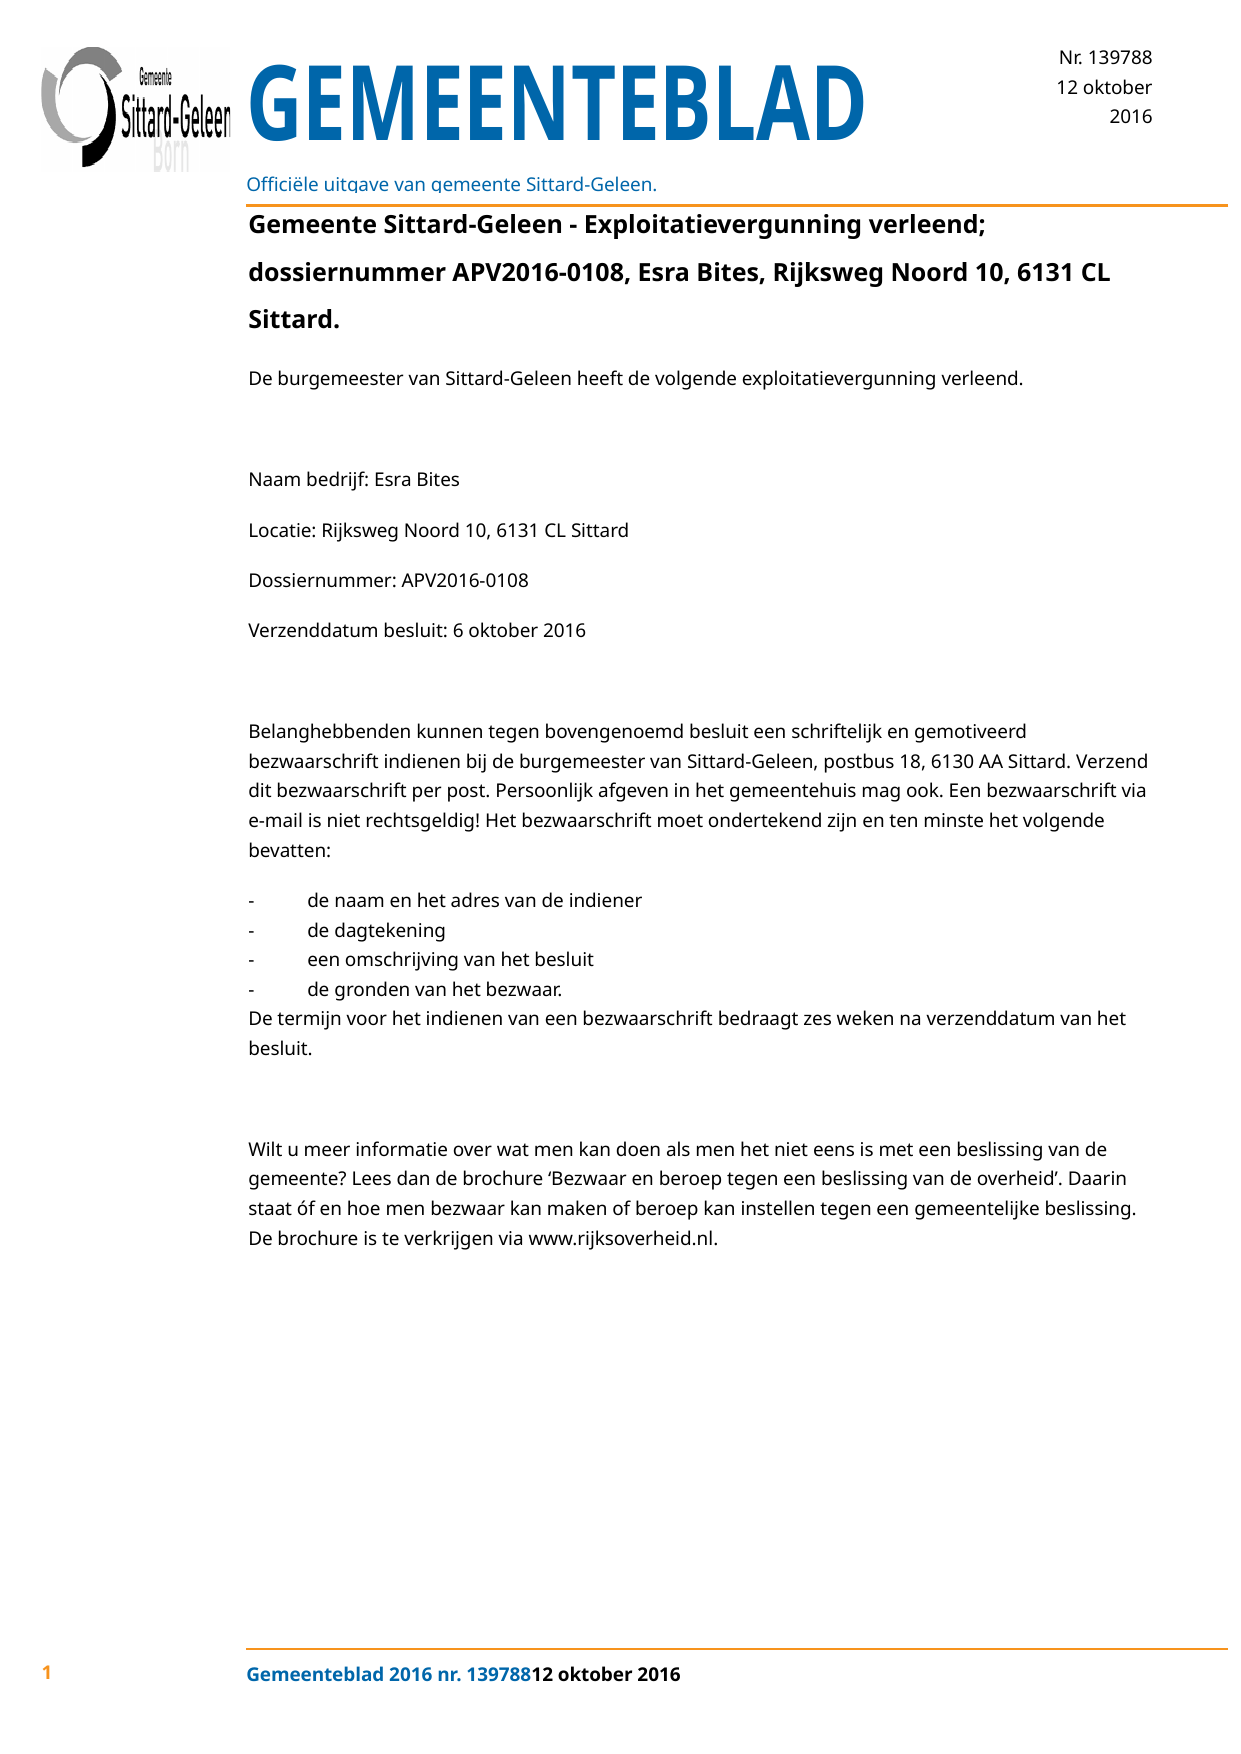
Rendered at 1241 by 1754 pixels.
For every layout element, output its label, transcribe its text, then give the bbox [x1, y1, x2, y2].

text Wilt u meer informatie over wat men kan doen als men het niet eens is met een beslissing van de gemeente? Lees dan de brochure ‘Bezwaar en beroep tegen een beslissing van de overheid’. Daarin staat óf en hoe men bezwaar kan maken of beroep kan instellen tegen een gemeentelijke beslissing. De brochure is te verkrijgen via www.rijksoverheid.nl. [248, 1136, 1152, 1250]
text Locatie: Rijksweg Noord 10, 6131 CL Sittard [248, 517, 1152, 542]
list de naam en het adres van de indiener [248, 887, 1152, 913]
text Belanghebbenden kunnen tegen bovengenoemd besluit een schriftelijk en gemotiveerd bezwaarschrift indienen bij de burgemeester van Sittard-Geleen, postbus 18, 6130 AA Sittard. Verzend dit bezwaarschrift per post. Persoonlijk afgeven in het gemeentehuis mag ook. Een bezwaarschrift via e-mail is niet rechtsgeldig! Het bezwaarschrift moet ondertekend zijn en ten minste het volgende bevatten: [248, 718, 1152, 862]
text Gemeente Sittard-Geleen - Exploitatievergunning verleend; dossiernummer APV2016-0108, Esra Bites, Rijksweg Noord 10, 6131 CL Sittard. [248, 207, 1152, 336]
list een omschrijving van het besluit [248, 946, 1152, 972]
text Verzenddatum besluit: 6 oktober 2016 [248, 618, 1152, 643]
text De burgemeester van Sittard-Geleen heeft de volgende exploitatievergunning verleend. [248, 366, 1152, 391]
list de dagtekening [248, 917, 1152, 942]
picture [41, 47, 231, 172]
text Dossiernummer: APV2016-0108 [248, 567, 1152, 593]
text De termijn voor het indienen van een bezwaarschrift bedraagt zes weken na verzenddatum van het besluit. [248, 1006, 1152, 1061]
list de gronden van het bezwaar. [248, 976, 1152, 1002]
text Naam bedrijf: Esra Bites [248, 466, 1152, 492]
